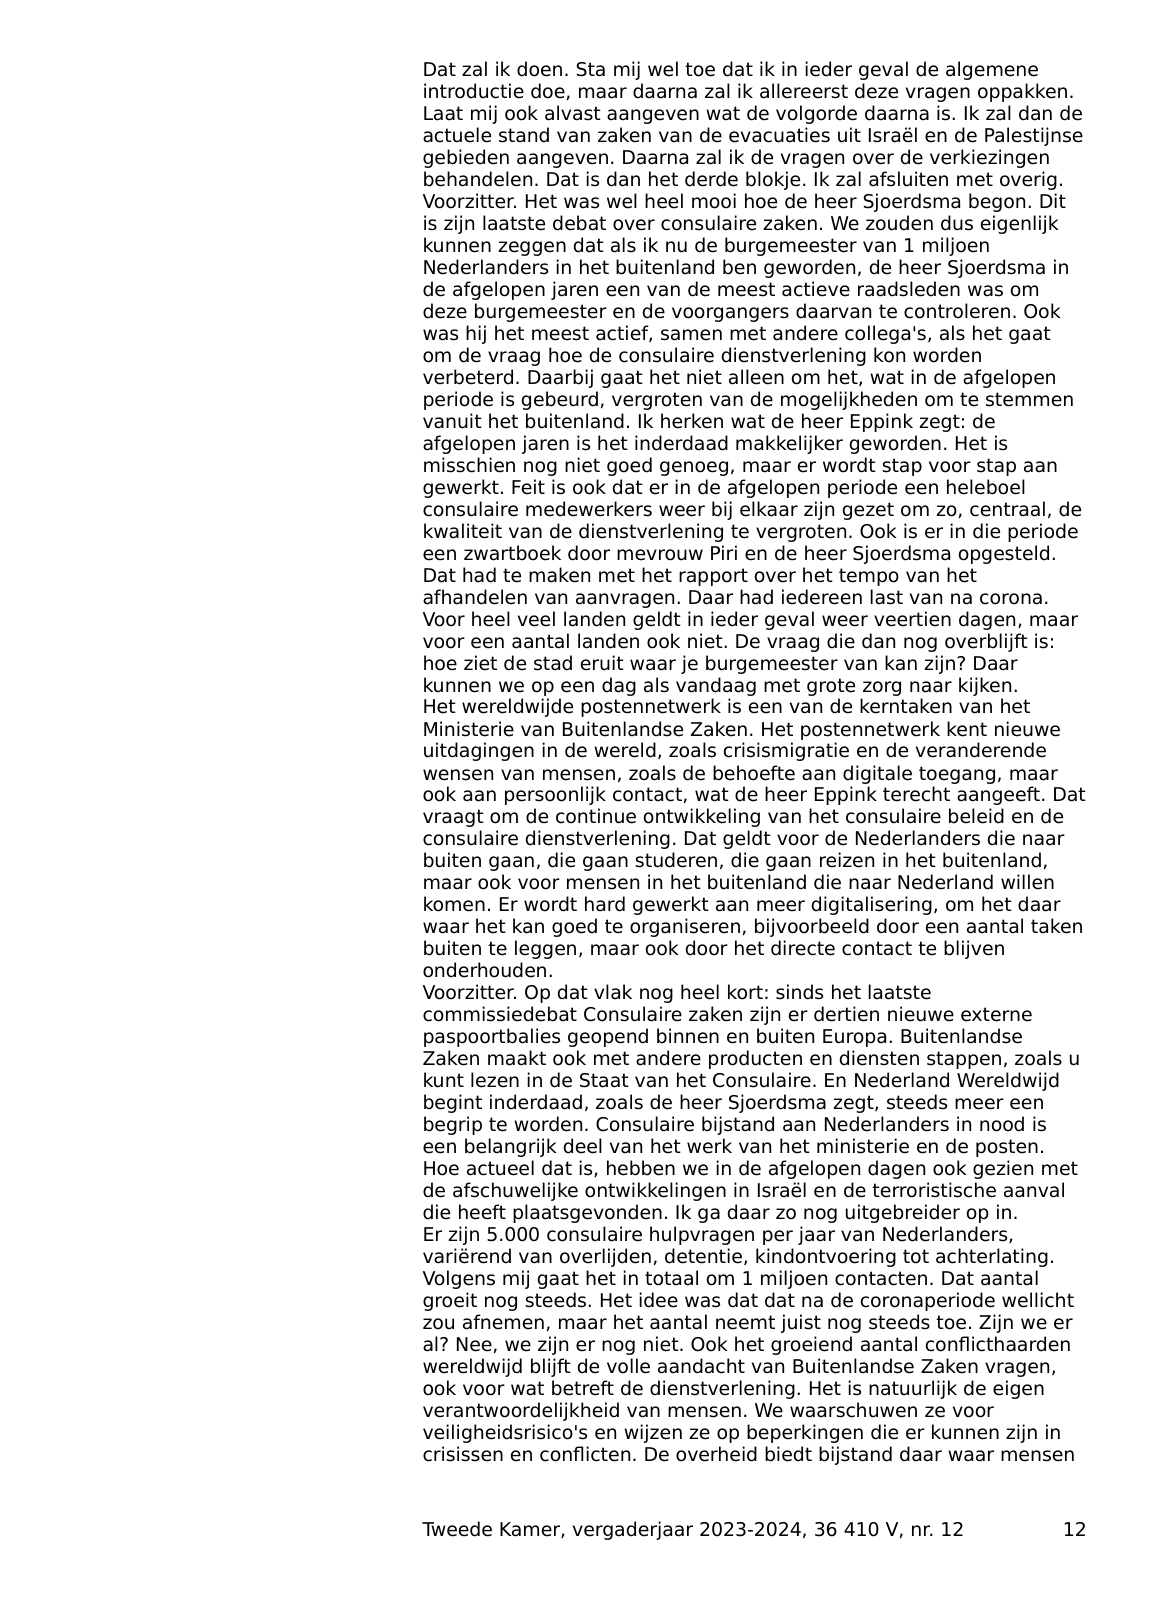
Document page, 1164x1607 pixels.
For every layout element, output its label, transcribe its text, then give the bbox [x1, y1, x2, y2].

text Voorzitter. Het was wel heel mooi hoe de heer Sjoerdsma begon. Dit is zijn laatste debat over consulaire zaken. We zouden dus eigenlijk kunnen zeggen dat als ik nu de burgemeester van 1 miljoen Nederlanders in het buitenland ben geworden, de heer Sjoerdsma in de afgelopen jaren een van de meest actieve raadsleden was om deze burgemeester en de voorgangers daarvan te controleren. Ook was hij het meest actief, samen met andere collega's, als het gaat om de vraag hoe de consulaire dienstverlening kon worden verbeterd. Daarbij gaat het niet alleen om het, wat in de afgelopen periode is gebeurd, vergroten van de mogelijkheden om te stemmen vanuit het buitenland. Ik herken wat de heer Eppink zegt: de afgelopen jaren is het inderdaad makkelijker geworden. Het is misschien nog niet goed genoeg, maar er wordt stap voor stap aan gewerkt. Feit is ook dat er in de afgelopen periode een heleboel consulaire medewerkers weer bij elkaar zijn gezet om zo, centraal, de kwaliteit van de dienstverlening te vergroten. Ook is er in die periode een zwartboek door mevrouw Piri en de heer Sjoerdsma opgesteld. Dat had te maken met het rapport over het tempo van het afhandelen van aanvragen. Daar had iedereen last van na corona. Voor heel veel landen geldt in ieder geval weer veertien dagen, maar voor een aantal landen ook niet. De vraag die dan nog overblijft is: hoe ziet de stad eruit waar je burgemeester van kan zijn? Daar kunnen we op een dag als vandaag met grote zorg naar kijken. [422, 191, 1087, 696]
text Er zijn 5.000 consulaire hulpvragen per jaar van Nederlanders, variërend van overlijden, detentie, kindontvoering tot achterlating. Volgens mij gaat het in totaal om 1 miljoen contacten. Dat aantal groeit nog steeds. Het idee was dat dat na de coronaperiode wellicht zou afnemen, maar het aantal neemt juist nog steeds toe. Zijn we er al? Nee, we zijn er nog niet. Ook het groeiend aantal conflicthaarden wereldwijd blijft de volle aandacht van Buitenlandse Zaken vragen, ook voor wat betreft de dienstverlening. Het is natuurlijk de eigen verantwoordelijkheid van mensen. We waarschuwen ze voor veiligheidsrisico's en wijzen ze op beperkingen die er kunnen zijn in crisissen en conflicten. De overheid biedt bijstand daar waar mensen [422, 1224, 1087, 1466]
text Het wereldwijde postennetwerk is een van de kerntaken van het Ministerie van Buitenlandse Zaken. Het postennetwerk kent nieuwe uitdagingen in de wereld, zoals crisismigratie en de veranderende wensen van mensen, zoals de behoefte aan digitale toegang, maar ook aan persoonlijk contact, wat de heer Eppink terecht aangeeft. Dat vraagt om de continue ontwikkeling van het consulaire beleid en de consulaire dienstverlening. Dat geldt voor de Nederlanders die naar buiten gaan, die gaan studeren, die gaan reizen in het buitenland, maar ook voor mensen in het buitenland die naar Nederland willen komen. Er wordt hard gewerkt aan meer digitalisering, om het daar waar het kan goed te organiseren, bijvoorbeeld door een aantal taken buiten te leggen, maar ook door het directe contact te blijven onderhouden. [422, 696, 1087, 982]
text Dat zal ik doen. Sta mij wel toe dat ik in ieder geval de algemene introductie doe, maar daarna zal ik allereerst deze vragen oppakken. Laat mij ook alvast aangeven wat de volgorde daarna is. Ik zal dan de actuele stand van zaken van de evacuaties uit Israël en de Palestijnse gebieden aangeven. Daarna zal ik de vragen over de verkiezingen behandelen. Dat is dan het derde blokje. Ik zal afsluiten met overig. [422, 59, 1087, 191]
text Voorzitter. Op dat vlak nog heel kort: sinds het laatste commissiedebat Consulaire zaken zijn er dertien nieuwe externe paspoortbalies geopend binnen en buiten Europa. Buitenlandse Zaken maakt ook met andere producten en diensten stappen, zoals u kunt lezen in de Staat van het Consulaire. En Nederland Wereldwijd begint inderdaad, zoals de heer Sjoerdsma zegt, steeds meer een begrip te worden. Consulaire bijstand aan Nederlanders in nood is een belangrijk deel van het werk van het ministerie en de posten. Hoe actueel dat is, hebben we in de afgelopen dagen ook gezien met de afschuwelijke ontwikkelingen in Israël en de terroristische aanval die heeft plaatsgevonden. Ik ga daar zo nog uitgebreider op in. [422, 982, 1087, 1224]
